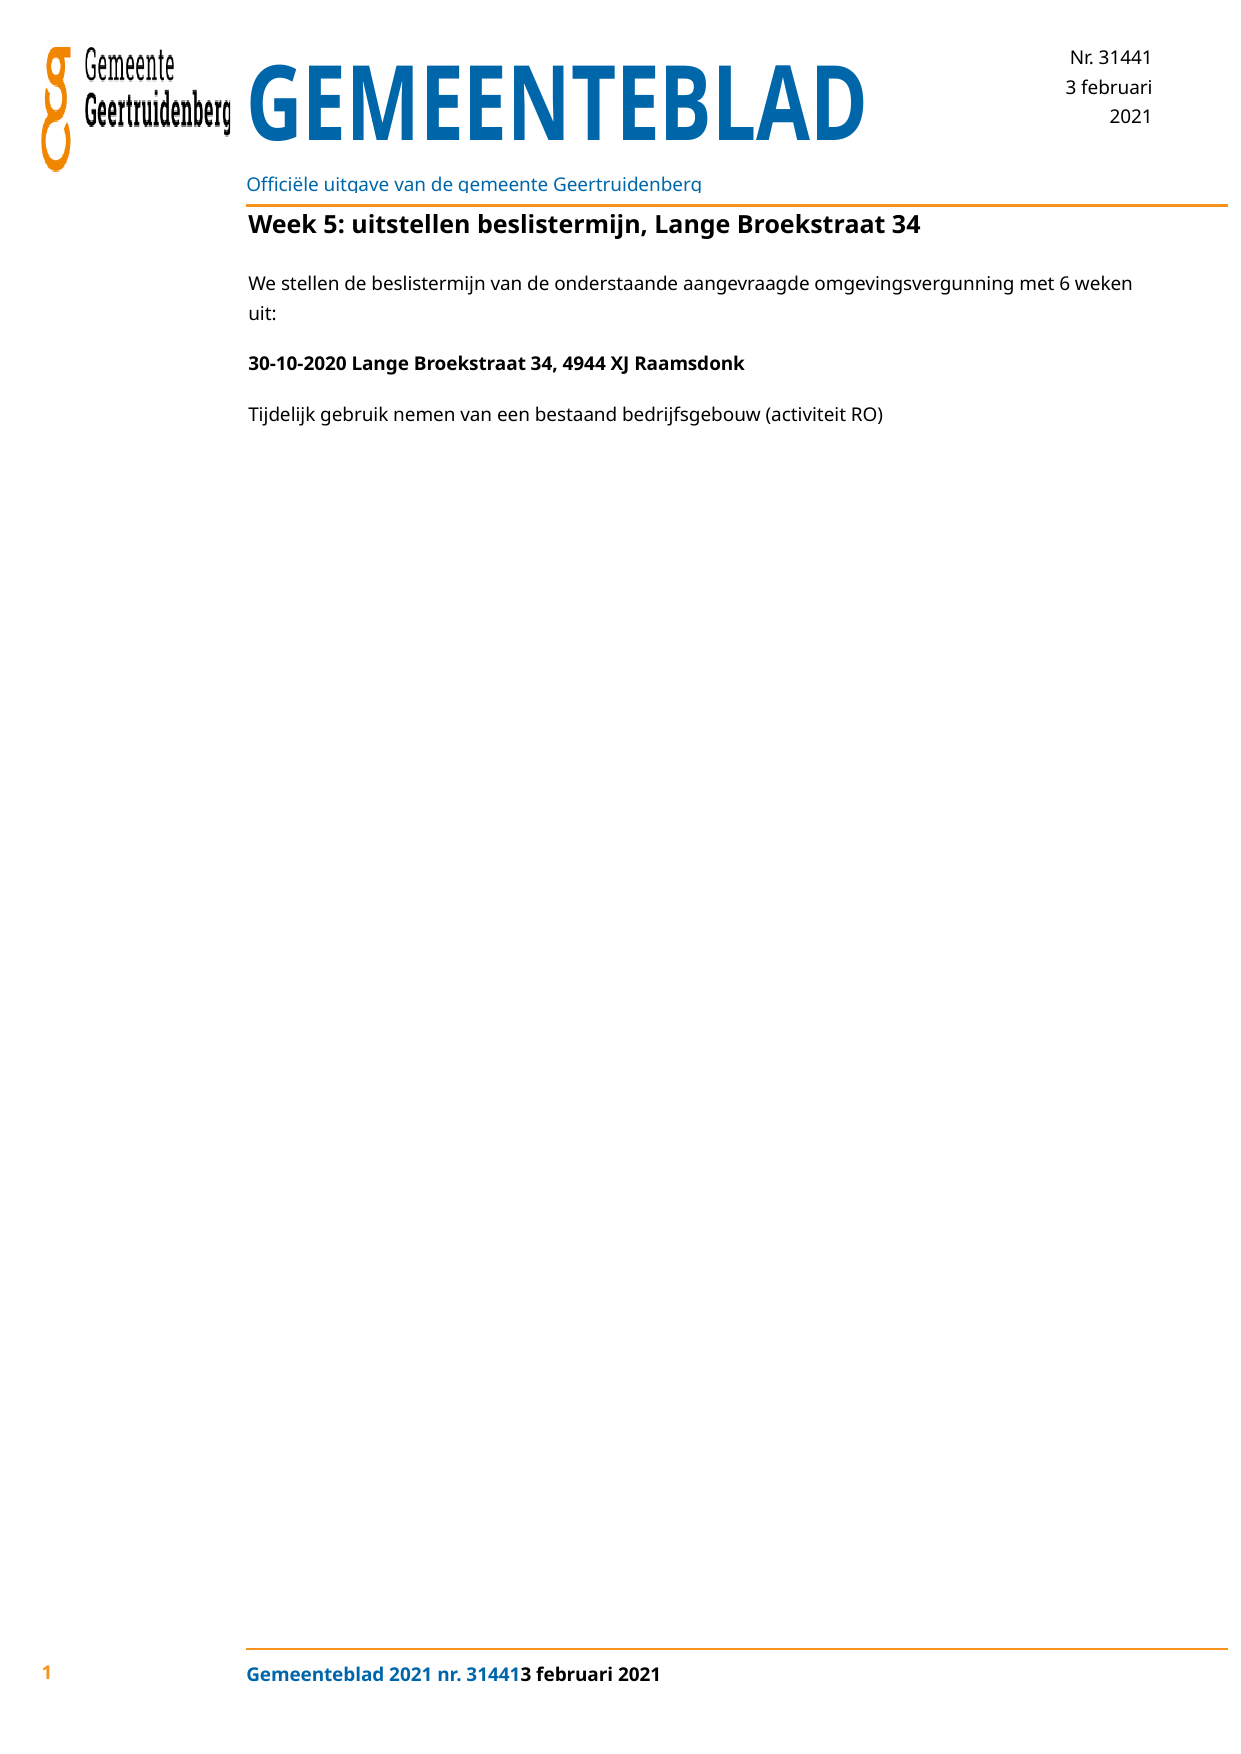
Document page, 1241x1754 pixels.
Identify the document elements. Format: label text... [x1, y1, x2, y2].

text Tijdelijk gebruik nemen van een bestaand bedrijfsgebouw (activiteit RO) [248, 401, 1152, 426]
text We stellen de beslistermijn van de onderstaande aangevraagde omgevingsvergunning met 6 weken uit: [248, 270, 1152, 326]
text 30-10-2020 Lange Broekstraat 34, 4944 XJ Raamsdonk [248, 350, 1152, 376]
picture [41, 47, 231, 172]
text Week 5: uitstellen beslistermijn, Lange Broekstraat 34 [248, 207, 1152, 241]
